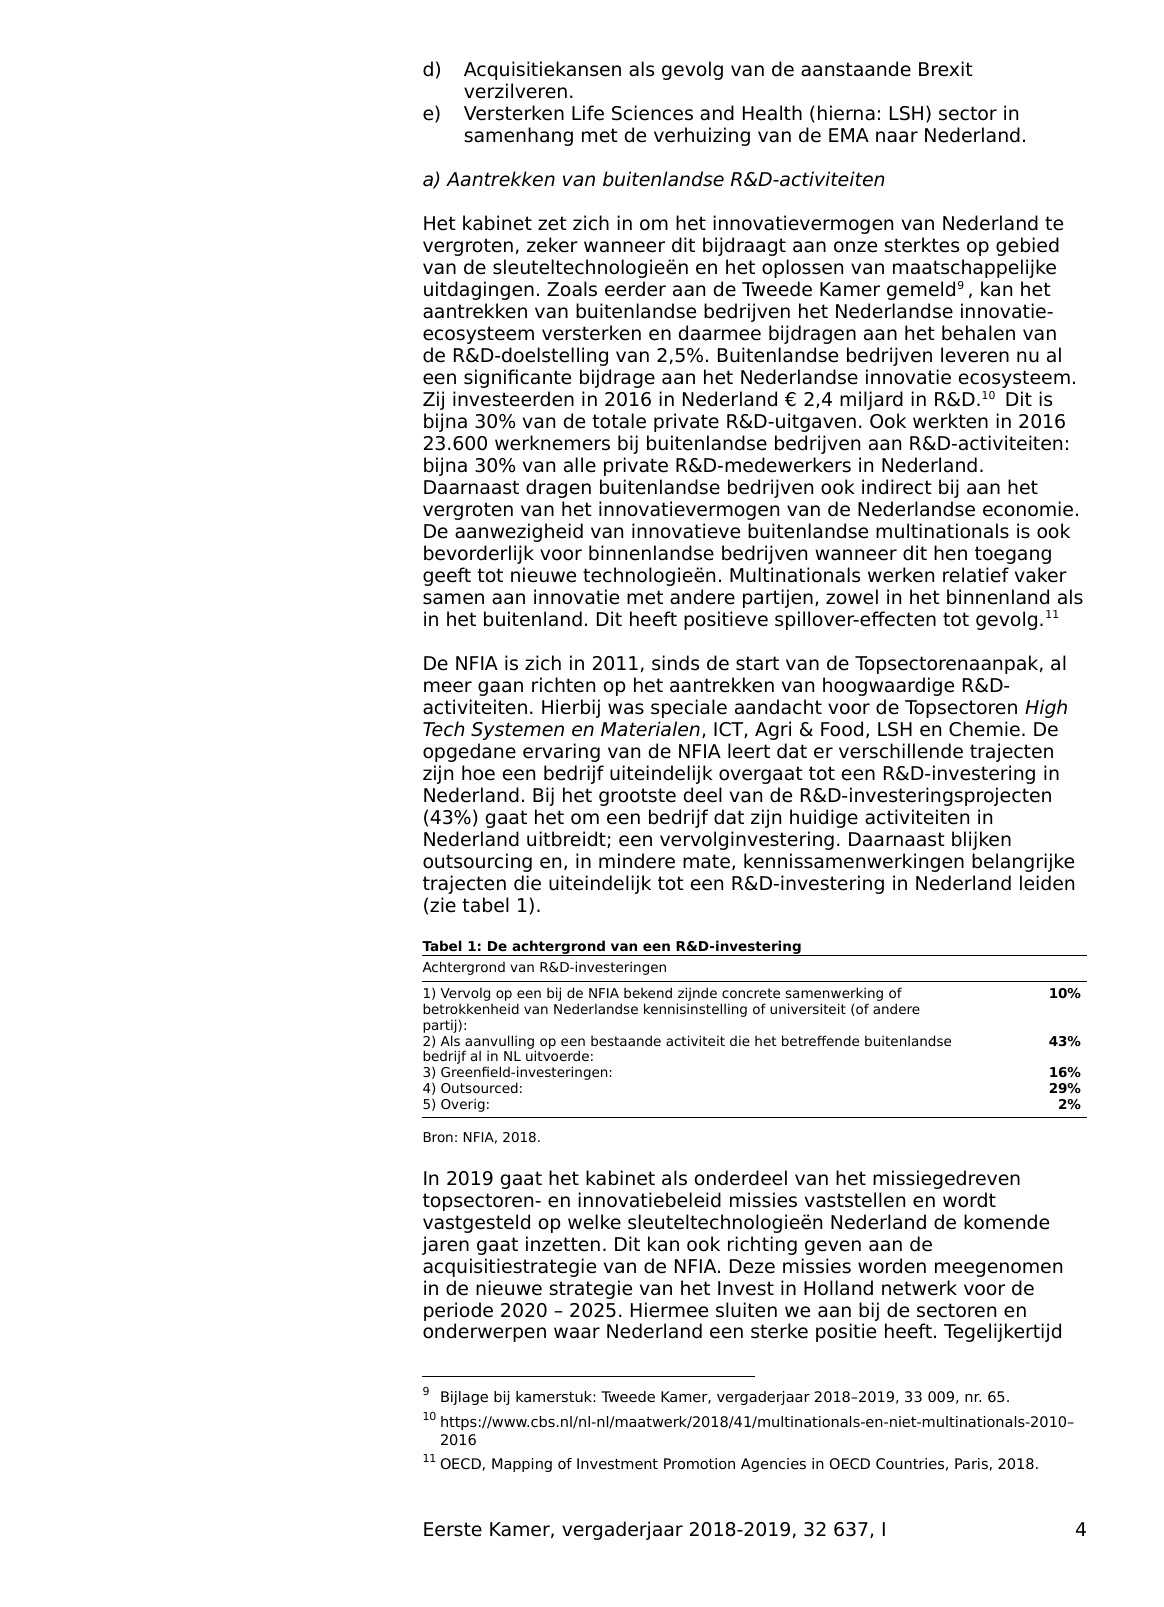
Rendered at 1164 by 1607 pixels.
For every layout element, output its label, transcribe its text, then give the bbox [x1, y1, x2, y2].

table_cell 2) Als aanvulling op een bestaande activiteit die het betreffende buitenlandse bedrijf al in NL uitvoerde: [422, 1034, 954, 1065]
table_cell 4) Outsourced: [422, 1081, 954, 1096]
text e) Versterken Life Sciences and Health (hierna: LSH) sector in samenhang met de verhuizing van de EMA naar Nederland. [422, 103, 1087, 147]
subtitle a) Aantrekken van buitenlandse R&D-activiteiten [422, 169, 1087, 191]
table_cell 10% [954, 982, 1087, 1033]
table_cell 2% [954, 1096, 1087, 1117]
text Bijlage bij kamerstuk: Tweede Kamer, vergaderjaar 2018–2019, 33 009, nr. 65. [422, 1385, 1087, 1407]
table_header Tabel 1: De achtergrond van een R&D-investering [422, 939, 1087, 954]
table_cell 3) Greenfield-investeringen: [422, 1065, 954, 1081]
text In 2019 gaat het kabinet als onderdeel van het missiegedreven topsectoren- en innovatiebeleid missies vaststellen en wordt vastgesteld op welke sleuteltechnologieën Nederland de komende jaren gaat inzetten. Dit kan ook richting geven aan de acquisitiestrategie van de NFIA. Deze missies worden meegenomen in de nieuwe strategie van het Invest in Holland netwerk voor de periode 2020 – 2025. Hiermee sluiten we aan bij de sectoren en onderwerpen waar Nederland een sterke positie heeft. Tegelijkertijd [422, 1168, 1087, 1343]
table_cell 43% [954, 1034, 1087, 1065]
text d) Acquisitiekansen als gevolg van de aanstaande Brexit verzilveren. [422, 59, 1087, 103]
text https://www.cbs.nl/nl-nl/maatwerk/2018/41/multinationals-en-niet-multinationals-2010–2016 [422, 1410, 1087, 1449]
text OECD, Mapping of Investment Promotion Agencies in OECD Countries, Paris, 2018. [422, 1452, 1087, 1474]
table_cell 1) Vervolg op een bij de NFIA bekend zijnde concrete samenwerking of betrokkenheid van Nederlandse kennisinstelling of universiteit (of andere partij): [422, 982, 954, 1033]
table_cell 16% [954, 1065, 1087, 1081]
table_cell [954, 956, 1087, 981]
table_cell Achtergrond van R&D-investeringen [422, 956, 954, 981]
text De NFIA is zich in 2011, sinds de start van de Topsectorenaanpak, al meer gaan richten op het aantrekken van hoogwaardige R&D-activiteiten. Hierbij was speciale aandacht voor de Topsectoren High Tech Systemen en Materialen, ICT, Agri & Food, LSH en Chemie. De opgedane ervaring van de NFIA leert dat er verschillende trajecten zijn hoe een bedrijf uiteindelijk overgaat tot een R&D-investering in Nederland. Bij het grootste deel van de R&D-investeringsprojecten (43%) gaat het om een bedrijf dat zijn huidige activiteiten in Nederland uitbreidt; een vervolginvestering. Daarnaast blijken outsourcing en, in mindere mate, kennissamenwerkingen belangrijke trajecten die uiteindelijk tot een R&D-investering in Nederland leiden (zie tabel 1). [422, 653, 1087, 917]
table_cell Bron: NFIA, 2018. [422, 1118, 1087, 1145]
text Het kabinet zet zich in om het innovatievermogen van Nederland te vergroten, zeker wanneer dit bijdraagt aan onze sterktes op gebied van de sleuteltechnologieën en het oplossen van maatschappelijke uitdagingen. Zoals eerder aan de Tweede Kamer gemeld, kan het aantrekken van buitenlandse bedrijven het Nederlandse innovatie-ecosysteem versterken en daarmee bijdragen aan het behalen van de R&D-doelstelling van 2,5%. Buitenlandse bedrijven leveren nu al een significante bijdrage aan het Nederlandse innovatie ecosysteem. Zij investeerden in 2016 in Nederland € 2,4 miljard in R&D. Dit is bijna 30% van de totale private R&D-uitgaven. Ook werkten in 2016 23.600 werknemers bij buitenlandse bedrijven aan R&D-activiteiten: bijna 30% van alle private R&D-medewerkers in Nederland. Daarnaast dragen buitenlandse bedrijven ook indirect bij aan het vergroten van het innovatievermogen van de Nederlandse economie. De aanwezigheid van innovatieve buitenlandse multinationals is ook bevorderlijk voor binnenlandse bedrijven wanneer dit hen toegang geeft tot nieuwe technologieën. Multinationals werken relatief vaker samen aan innovatie met andere partijen, zowel in het binnenland als in het buitenland. Dit heeft positieve spillover-effecten tot gevolg. [422, 213, 1087, 631]
table_cell 29% [954, 1081, 1087, 1096]
table_cell 5) Overig: [422, 1096, 954, 1117]
